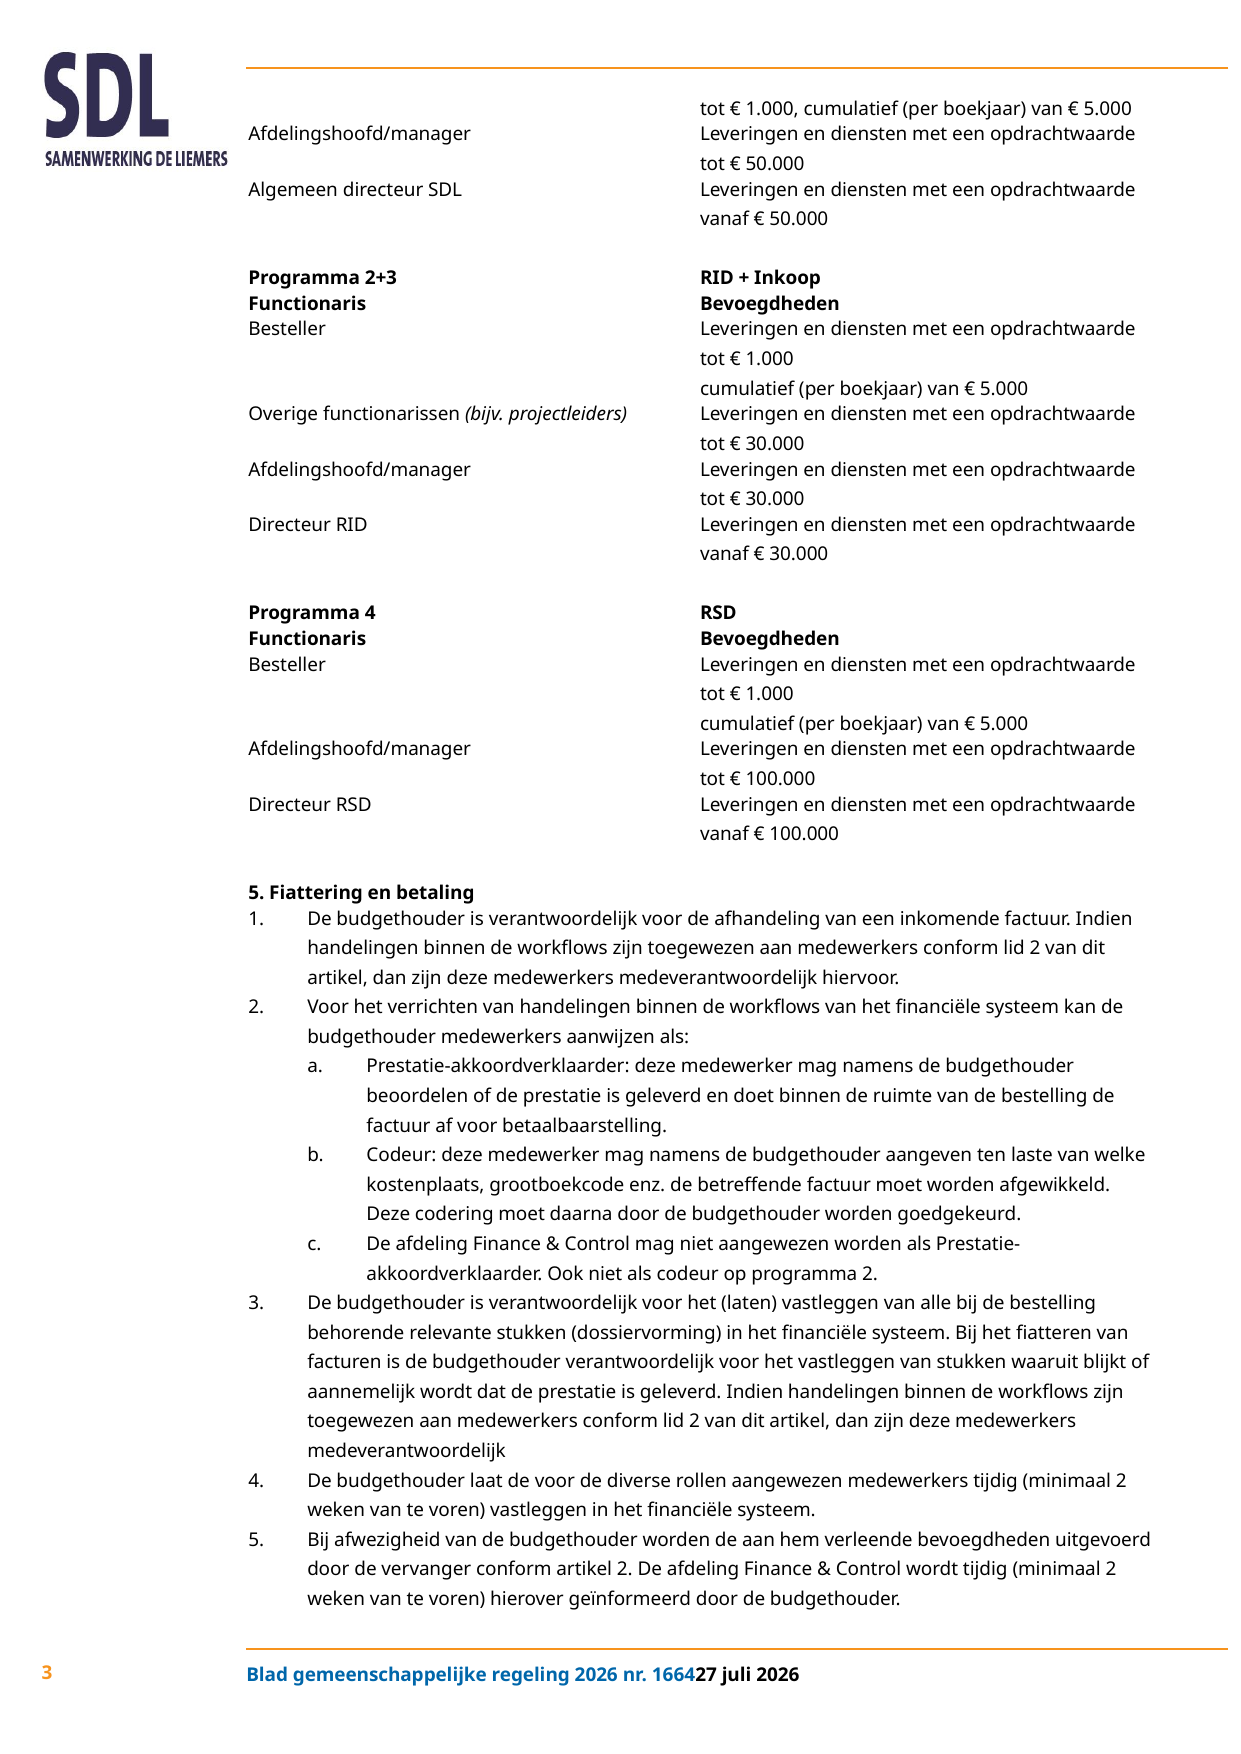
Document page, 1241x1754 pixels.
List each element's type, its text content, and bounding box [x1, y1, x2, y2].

table_cell Functionaris [248, 290, 700, 316]
table_cell Afdelingshoofd/manager [248, 121, 700, 176]
table_cell Functionaris [248, 625, 700, 651]
list Voor het verrichten van handelingen binnen de workflows van het financiële systeem kan de budgethouder medewerkers aanwijzen als: [248, 993, 1152, 1049]
table_cell Leveringen en diensten met een opdrachtwaarde tot € 50.000 [700, 121, 1152, 176]
table_cell Directeur RSD [248, 791, 700, 846]
list Prestatie-akkoordverklaarder: deze medewerker mag namens de budgethouder beoordelen of de prestatie is geleverd en doet binnen de ruimte van de bestelling de factuur af voor betaalbaarstelling. [307, 1053, 1152, 1138]
table_cell Besteller [248, 316, 700, 400]
table_cell Bevoegdheden [700, 625, 1152, 651]
table_cell Leveringen en diensten met een opdrachtwaarde vanaf € 100.000 [700, 791, 1152, 846]
table_cell tot € 1.000, cumulatief (per boekjaar) van € 5.000 [700, 95, 1152, 121]
table_header Programma 2+3 [248, 264, 700, 290]
table_cell [248, 95, 700, 121]
table_header RSD [700, 599, 1152, 625]
list De afdeling Finance & Control mag niet aangewezen worden als Prestatie-akkoordverklaarder. Ook niet als codeur op programma 2. [307, 1230, 1152, 1286]
table_cell Bevoegdheden [700, 290, 1152, 316]
table_cell Besteller [248, 651, 700, 736]
table_cell Leveringen en diensten met een opdrachtwaarde tot € 1.000 cumulatief (per boekjaar) van € 5.000 [700, 316, 1152, 400]
table_cell Leveringen en diensten met een opdrachtwaarde tot € 30.000 [700, 456, 1152, 511]
table_cell Afdelingshoofd/manager [248, 456, 700, 511]
list Bij afwezigheid van de budgethouder worden de aan hem verleende bevoegdheden uitgevoerd door de vervanger conform artikel 2. De afdeling Finance & Control wordt tijdig (minimaal 2 weken van te voren) hierover geïnformeerd door de budgethouder. [248, 1526, 1152, 1611]
list Codeur: deze medewerker mag namens de budgethouder aangeven ten laste van welke kostenplaats, grootboekcode enz. de betreffende factuur moet worden afgewikkeld. Deze codering moet daarna door de budgethouder worden goedgekeurd. [307, 1141, 1152, 1226]
list De budgethouder is verantwoordelijk voor de afhandeling van een inkomende factuur. Indien handelingen binnen de workflows zijn toegewezen aan medewerkers conform lid 2 van dit artikel, dan zijn deze medewerkers medeverantwoordelijk hiervoor. [248, 905, 1152, 990]
list De budgethouder laat de voor de diverse rollen aangewezen medewerkers tijdig (minimaal 2 weken van te voren) vastleggen in het financiële systeem. [248, 1467, 1152, 1522]
table_cell Afdelingshoofd/manager [248, 736, 700, 791]
table_cell Leveringen en diensten met een opdrachtwaarde tot € 100.000 [700, 736, 1152, 791]
picture [41, 47, 231, 172]
table_cell Algemeen directeur SDL [248, 176, 700, 231]
text 5. Fiattering en betaling [248, 879, 1152, 905]
table_cell Directeur RID [248, 511, 700, 566]
table_cell Leveringen en diensten met een opdrachtwaarde vanaf € 50.000 [700, 176, 1152, 231]
table_cell Overige functionarissen (bijv. projectleiders) [248, 400, 700, 456]
table_header Programma 4 [248, 599, 700, 625]
table_header RID + Inkoop [700, 264, 1152, 290]
table_cell Leveringen en diensten met een opdrachtwaarde tot € 30.000 [700, 400, 1152, 456]
list De budgethouder is verantwoordelijk voor het (laten) vastleggen van alle bij de bestelling behorende relevante stukken (dossiervorming) in het financiële systeem. Bij het fiatteren van facturen is de budgethouder verantwoordelijk voor het vastleggen van stukken waaruit blijkt of aannemelijk wordt dat de prestatie is geleverd. Indien handelingen binnen de workflows zijn toegewezen aan medewerkers conform lid 2 van dit artikel, dan zijn deze medewerkers medeverantwoordelijk [248, 1289, 1152, 1463]
table_cell Leveringen en diensten met een opdrachtwaarde tot € 1.000 cumulatief (per boekjaar) van € 5.000 [700, 651, 1152, 736]
table_cell Leveringen en diensten met een opdrachtwaarde vanaf € 30.000 [700, 511, 1152, 566]
